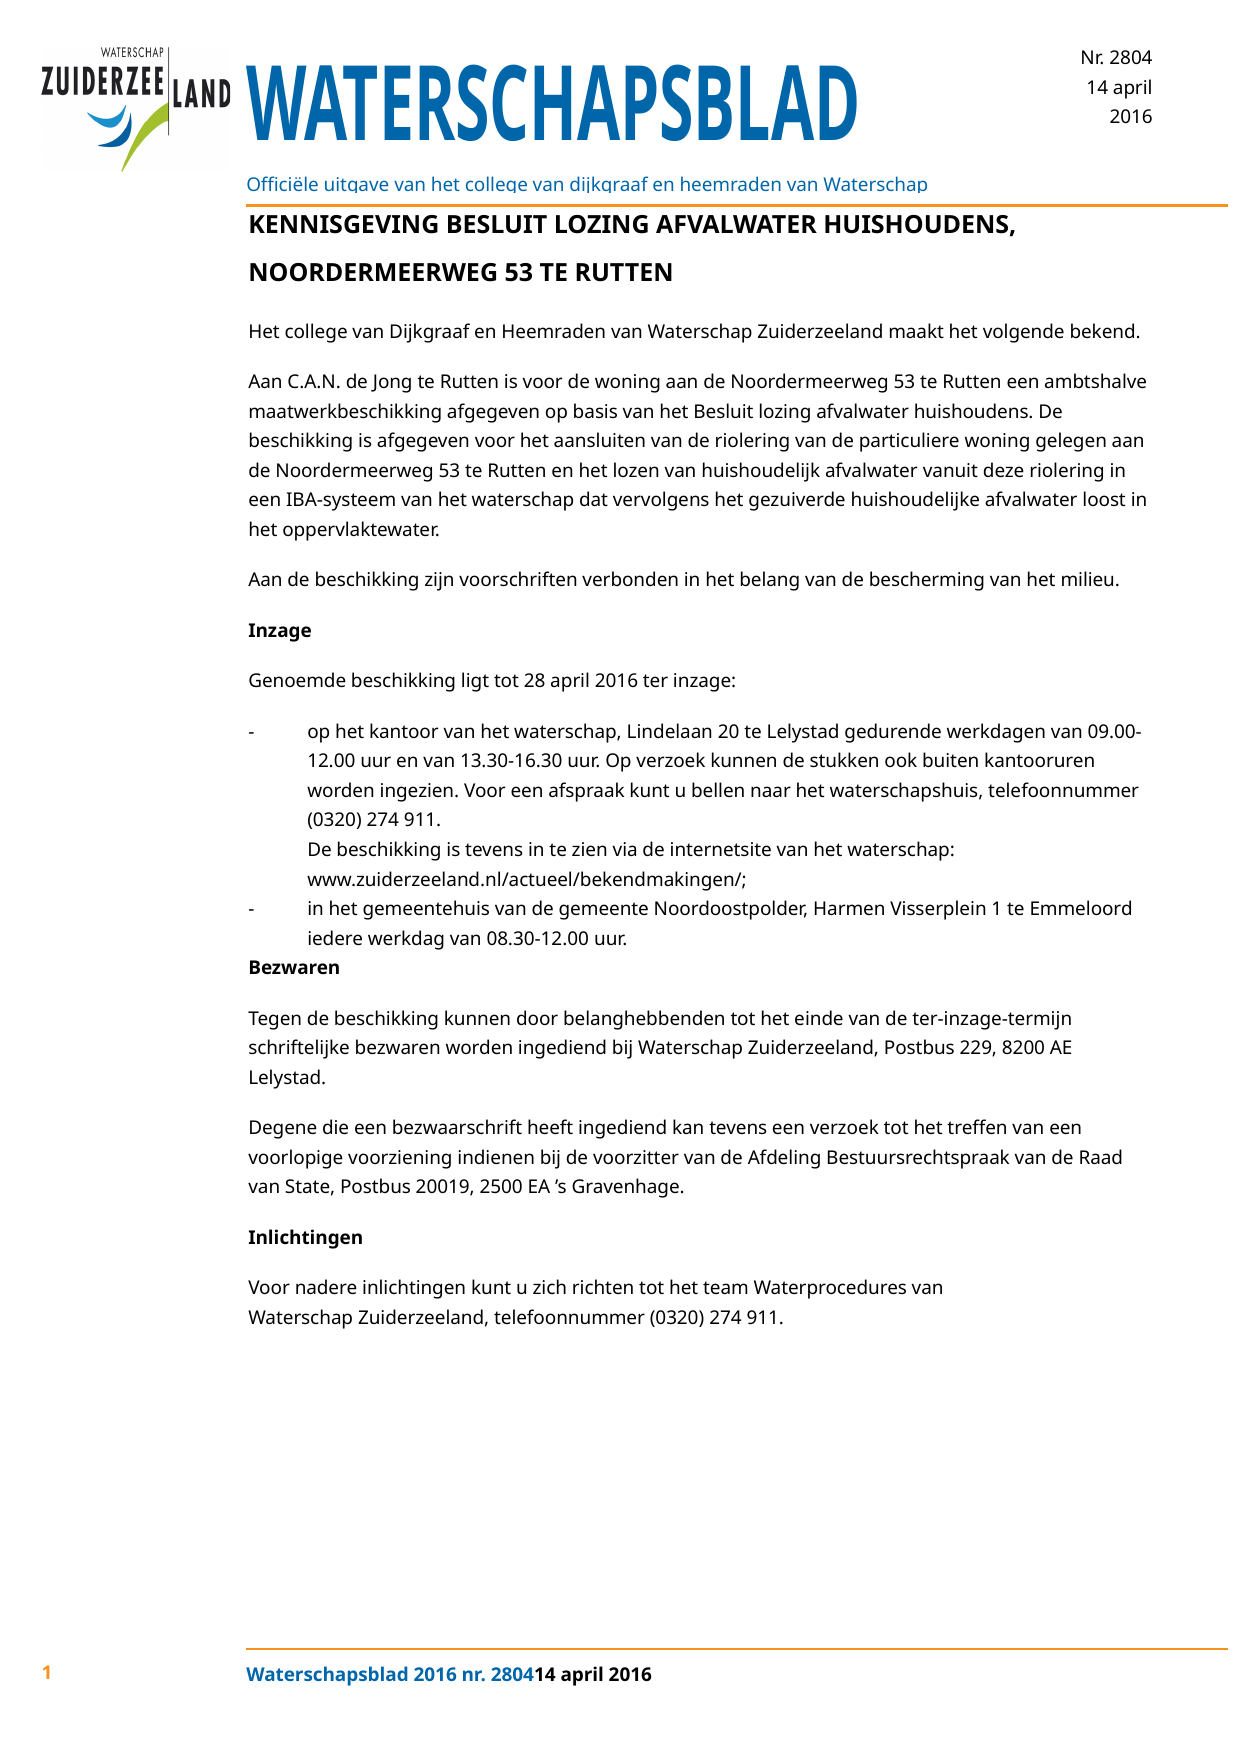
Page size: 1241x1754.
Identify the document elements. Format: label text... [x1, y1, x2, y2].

text Aan C.A.N. de Jong te Rutten is voor de woning aan de Noordermeerweg 53 te Rutten een ambtshalve maatwerkbeschikking afgegeven op basis van het Besluit lozing afvalwater huishoudens. De beschikking is afgegeven voor het aansluiten van de riolering van de particuliere woning gelegen aan de Noordermeerweg 53 te Rutten en het lozen van huishoudelijk afvalwater vanuit deze riolering in een IBA-systeem van het waterschap dat vervolgens het gezuiverde huishoudelijke afvalwater loost in het oppervlaktewater. [248, 368, 1152, 542]
text Genoemde beschikking ligt tot 28 april 2016 ter inzage: [248, 667, 1152, 693]
text Het college van Dijkgraaf en Heemraden van Waterschap Zuiderzeeland maakt het volgende bekend. [248, 318, 1152, 344]
text Degene die een bezwaarschrift heeft ingediend kan tevens een verzoek tot het treffen van een voorlopige voorziening indienen bij de voorzitter van de Afdeling Bestuursrechtspraak van de Raad van State, Postbus 20019, 2500 EA ’s Gravenhage. [248, 1114, 1152, 1199]
list op het kantoor van het waterschap, Lindelaan 20 te Lelystad gedurende werkdagen van 09.00-12.00 uur en van 13.30-16.30 uur. Op verzoek kunnen de stukken ook buiten kantooruren worden ingezien. Voor een afspraak kunt u bellen naar het waterschapshuis, telefoonnummer (0320) 274 911. [248, 718, 1152, 832]
list De beschikking is tevens in te zien via de internetsite van het waterschap: www.zuiderzeeland.nl/actueel/bekendmakingen/; [248, 836, 1152, 892]
text KENNISGEVING BESLUIT LOZING AFVALWATER HUISHOUDENS, NOORDERMEERWEG 53 TE RUTTEN [248, 207, 1152, 288]
text Aan de beschikking zijn voorschriften verbonden in het belang van de bescherming van het milieu. [248, 567, 1152, 592]
text Voor nadere inlichtingen kunt u zich richten tot het team Waterprocedures van Waterschap Zuiderzeeland, telefoonnummer (0320) 274 911. [248, 1274, 1152, 1330]
picture [41, 47, 231, 172]
text Tegen de beschikking kunnen door belanghebbenden tot het einde van de ter-inzage-termijn schriftelijke bezwaren worden ingediend bij Waterschap Zuiderzeeland, Postbus 229, 8200 AE Lelystad. [248, 1005, 1152, 1090]
text Inlichtingen [248, 1224, 1152, 1250]
text Inzage [248, 617, 1152, 643]
list in het gemeentehuis van de gemeente Noordoostpolder, Harmen Visserplein 1 te Emmeloord iedere werkdag van 08.30-12.00 uur. [248, 895, 1152, 951]
text Bezwaren [248, 954, 1152, 980]
